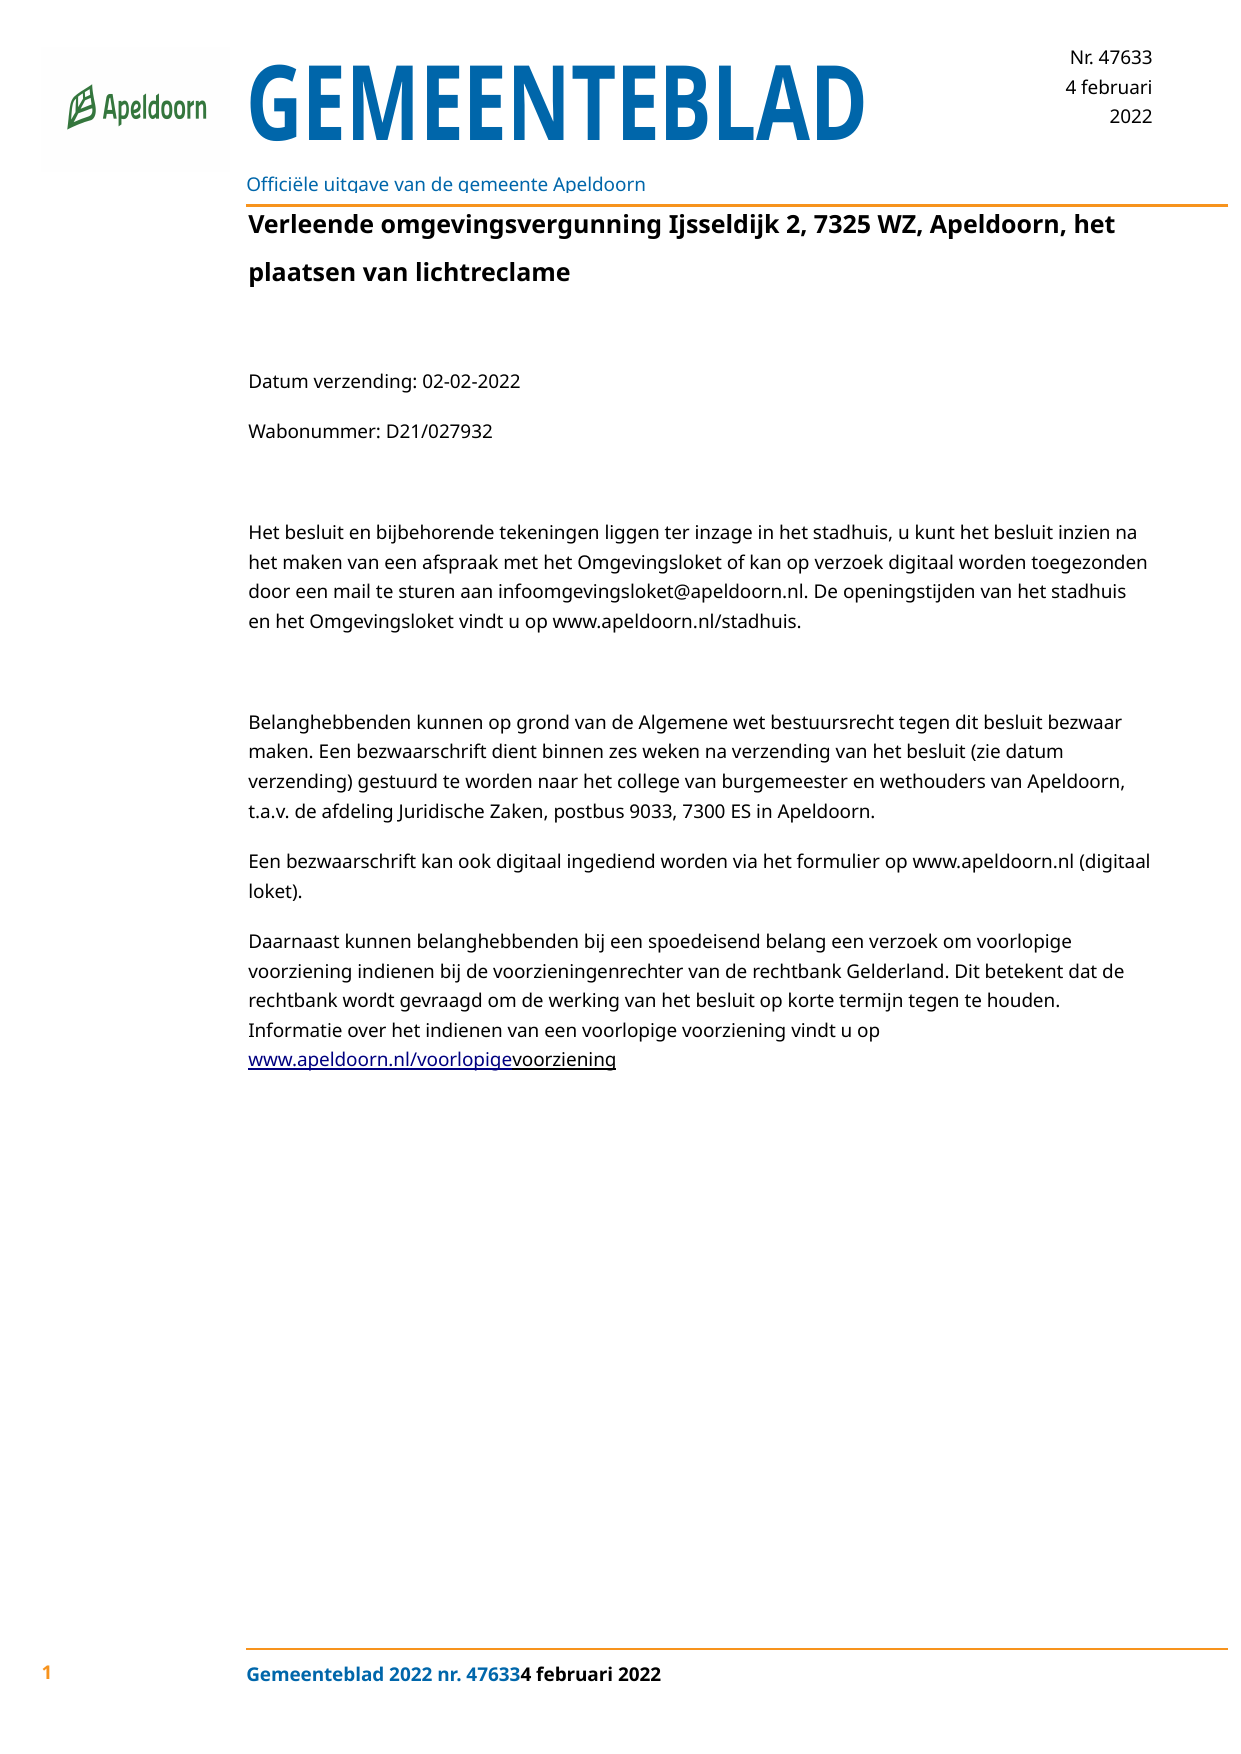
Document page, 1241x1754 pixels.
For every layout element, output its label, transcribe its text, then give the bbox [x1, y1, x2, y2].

text Verleende omgevingsvergunning Ijsseldijk 2, 7325 WZ, Apeldoorn, het plaatsen van lichtreclame [248, 207, 1152, 288]
text Een bezwaarschrift kan ook digitaal ingediend worden via het formulier op www.apeldoorn.nl (digitaal loket). [248, 848, 1152, 904]
text Het besluit en bijbehorende tekeningen liggen ter inzage in het stadhuis, u kunt het besluit inzien na het maken van een afspraak met het Omgevingsloket of kan op verzoek digitaal worden toegezonden door een mail te sturen aan infoomgevingsloket@apeldoorn.nl. De openingstijden van het stadhuis en het Omgevingsloket vindt u op www.apeldoorn.nl/stadhuis. [248, 519, 1152, 634]
picture [41, 47, 231, 172]
text Wabonummer: D21/027932 [248, 419, 1152, 444]
text Belanghebbenden kunnen op grond van de Algemene wet bestuursrecht tegen dit besluit bezwaar maken. Een bezwaarschrift dient binnen zes weken na verzending van het besluit (zie datum verzending) gestuurd te worden naar het college van burgemeester en wethouders van Apeldoorn, t.a.v. de afdeling Juridische Zaken, postbus 9033, 7300 ES in Apeldoorn. [248, 709, 1152, 824]
text Datum verzending: 02-02-2022 [248, 368, 1152, 394]
text Daarnaast kunnen belanghebbenden bij een spoedeisend belang een verzoek om voorlopige voorziening indienen bij de voorzieningenrechter van de rechtbank Gelderland. Dit betekent dat de rechtbank wordt gevraagd om de werking van het besluit op korte termijn tegen te houden. Informatie over het indienen van een voorlopige voorziening vindt u op www.apeldoorn.nl/voorlopigevoorziening [248, 928, 1152, 1072]
